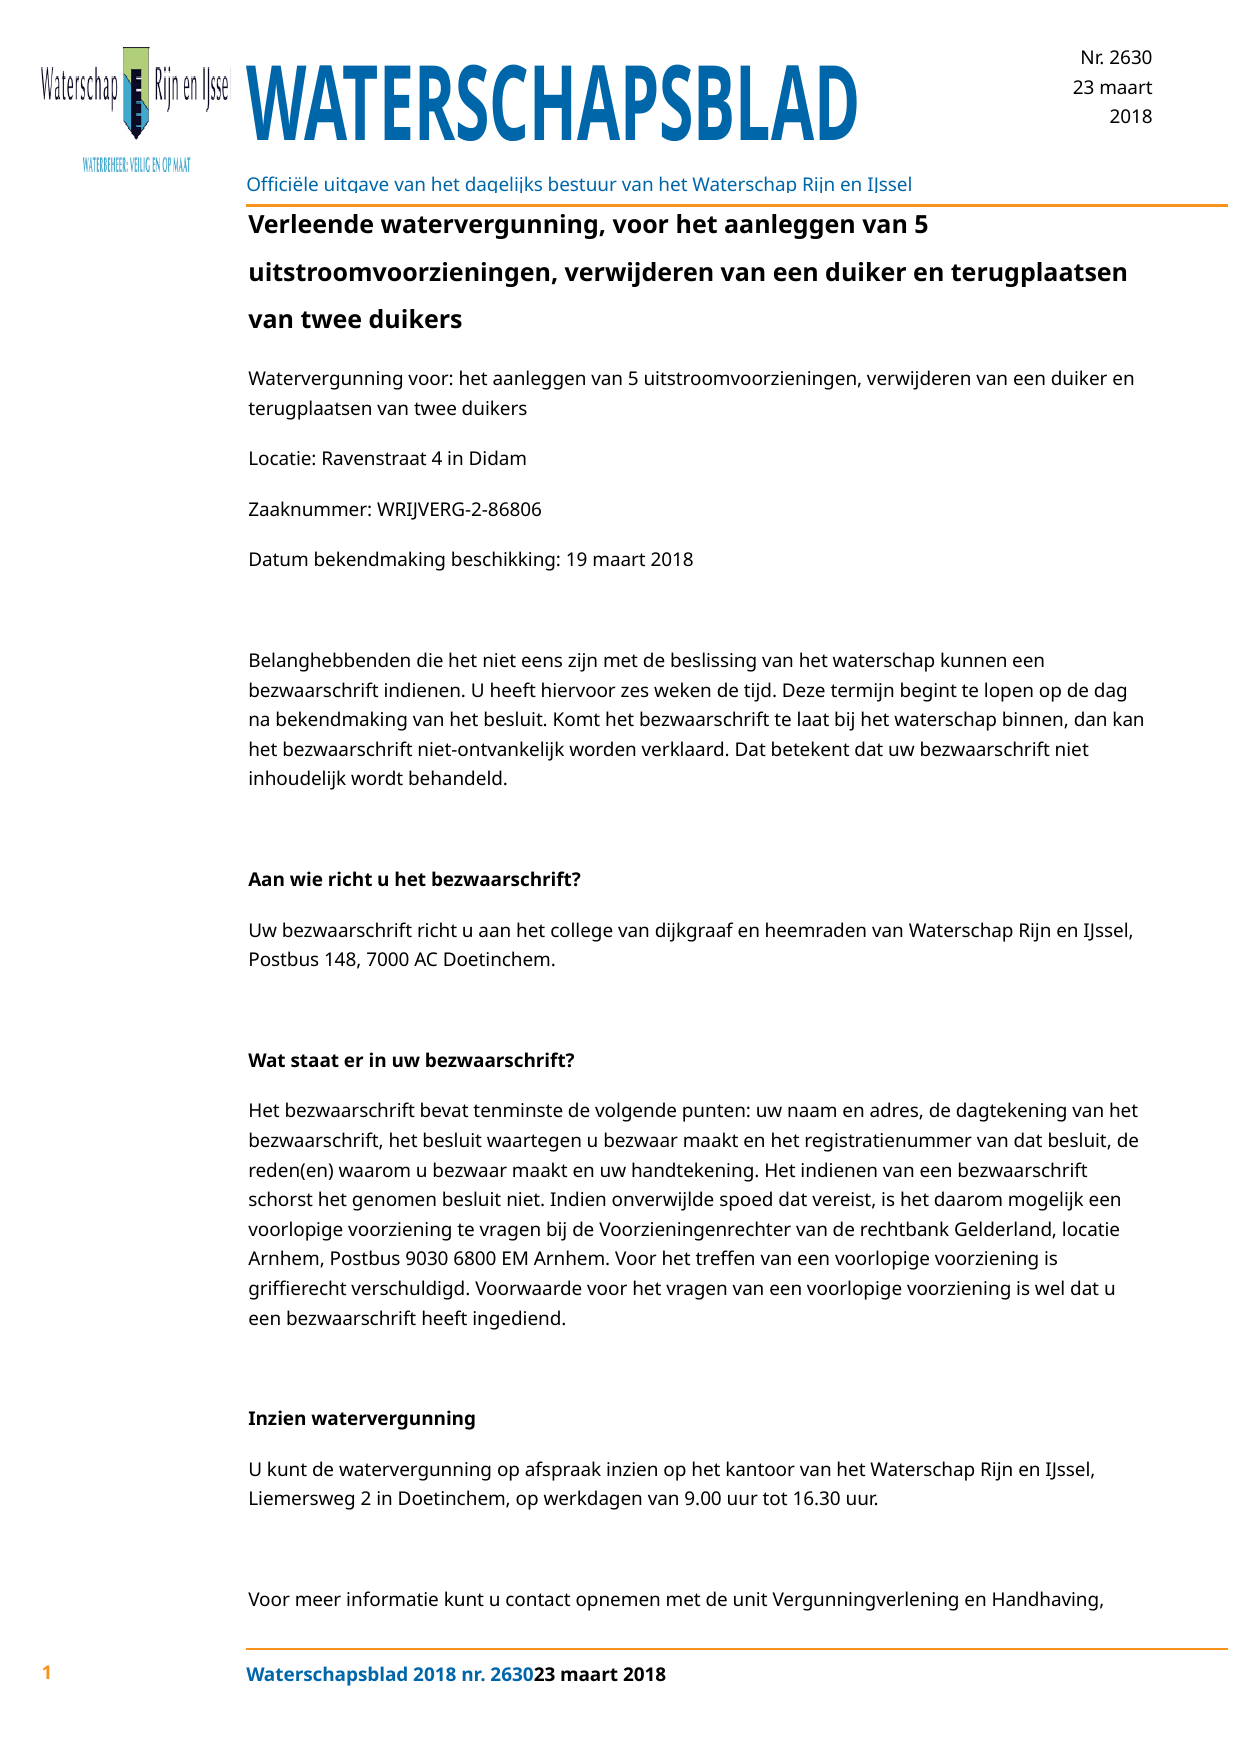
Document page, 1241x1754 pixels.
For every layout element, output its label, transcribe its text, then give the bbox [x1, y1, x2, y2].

text Uw bezwaarschrift richt u aan het college van dijkgraaf en heemraden van Waterschap Rijn en IJssel, Postbus 148, 7000 AC Doetinchem. [248, 917, 1152, 972]
text Belanghebbenden die het niet eens zijn met de beslissing van het waterschap kunnen een bezwaarschrift indienen. U heeft hiervoor zes weken de tijd. Deze termijn begint te lopen op de dag na bekendmaking van het besluit. Komt het bezwaarschrift te laat bij het waterschap binnen, dan kan het bezwaarschrift niet-ontvankelijk worden verklaard. Dat betekent dat uw bezwaarschrift niet inhoudelijk wordt behandeld. [248, 647, 1152, 791]
text Aan wie richt u het bezwaarschrift? [248, 866, 1152, 892]
picture [41, 47, 231, 172]
text Wat staat er in uw bezwaarschrift? [248, 1047, 1152, 1073]
text U kunt de watervergunning op afspraak inzien op het kantoor van het Waterschap Rijn en IJssel, Liemersweg 2 in Doetinchem, op werkdagen van 9.00 uur tot 16.30 uur. [248, 1456, 1152, 1511]
text Zaaknummer: WRIJVERG-2-86806 [248, 496, 1152, 522]
text Watervergunning voor: het aanleggen van 5 uitstroomvoorzieningen, verwijderen van een duiker en terugplaatsen van twee duikers [248, 366, 1152, 421]
text Locatie: Ravenstraat 4 in Didam [248, 446, 1152, 471]
text Voor meer informatie kunt u contact opnemen met de unit Vergunningverlening en Handhaving, [248, 1586, 1152, 1612]
text Verleende watervergunning, voor het aanleggen van 5 uitstroomvoorzieningen, verwijderen van een duiker en terugplaatsen van twee duikers [248, 207, 1152, 336]
text Het bezwaarschrift bevat tenminste de volgende punten: uw naam en adres, de dagtekening van het bezwaarschrift, het besluit waartegen u bezwaar maakt en het registratienummer van dat besluit, de reden(en) waarom u bezwaar maakt en uw handtekening. Het indienen van een bezwaarschrift schorst het genomen besluit niet. Indien onverwijlde spoed dat vereist, is het daarom mogelijk een voorlopige voorziening te vragen bij de Voorzieningenrechter van de rechtbank Gelderland, locatie Arnhem, Postbus 9030 6800 EM Arnhem. Voor het treffen van een voorlopige voorziening is griffierecht verschuldigd. Voorwaarde voor het vragen van een voorlopige voorziening is wel dat u een bezwaarschrift heeft ingediend. [248, 1098, 1152, 1330]
text Inzien watervergunning [248, 1406, 1152, 1431]
text Datum bekendmaking beschikking: 19 maart 2018 [248, 546, 1152, 572]
